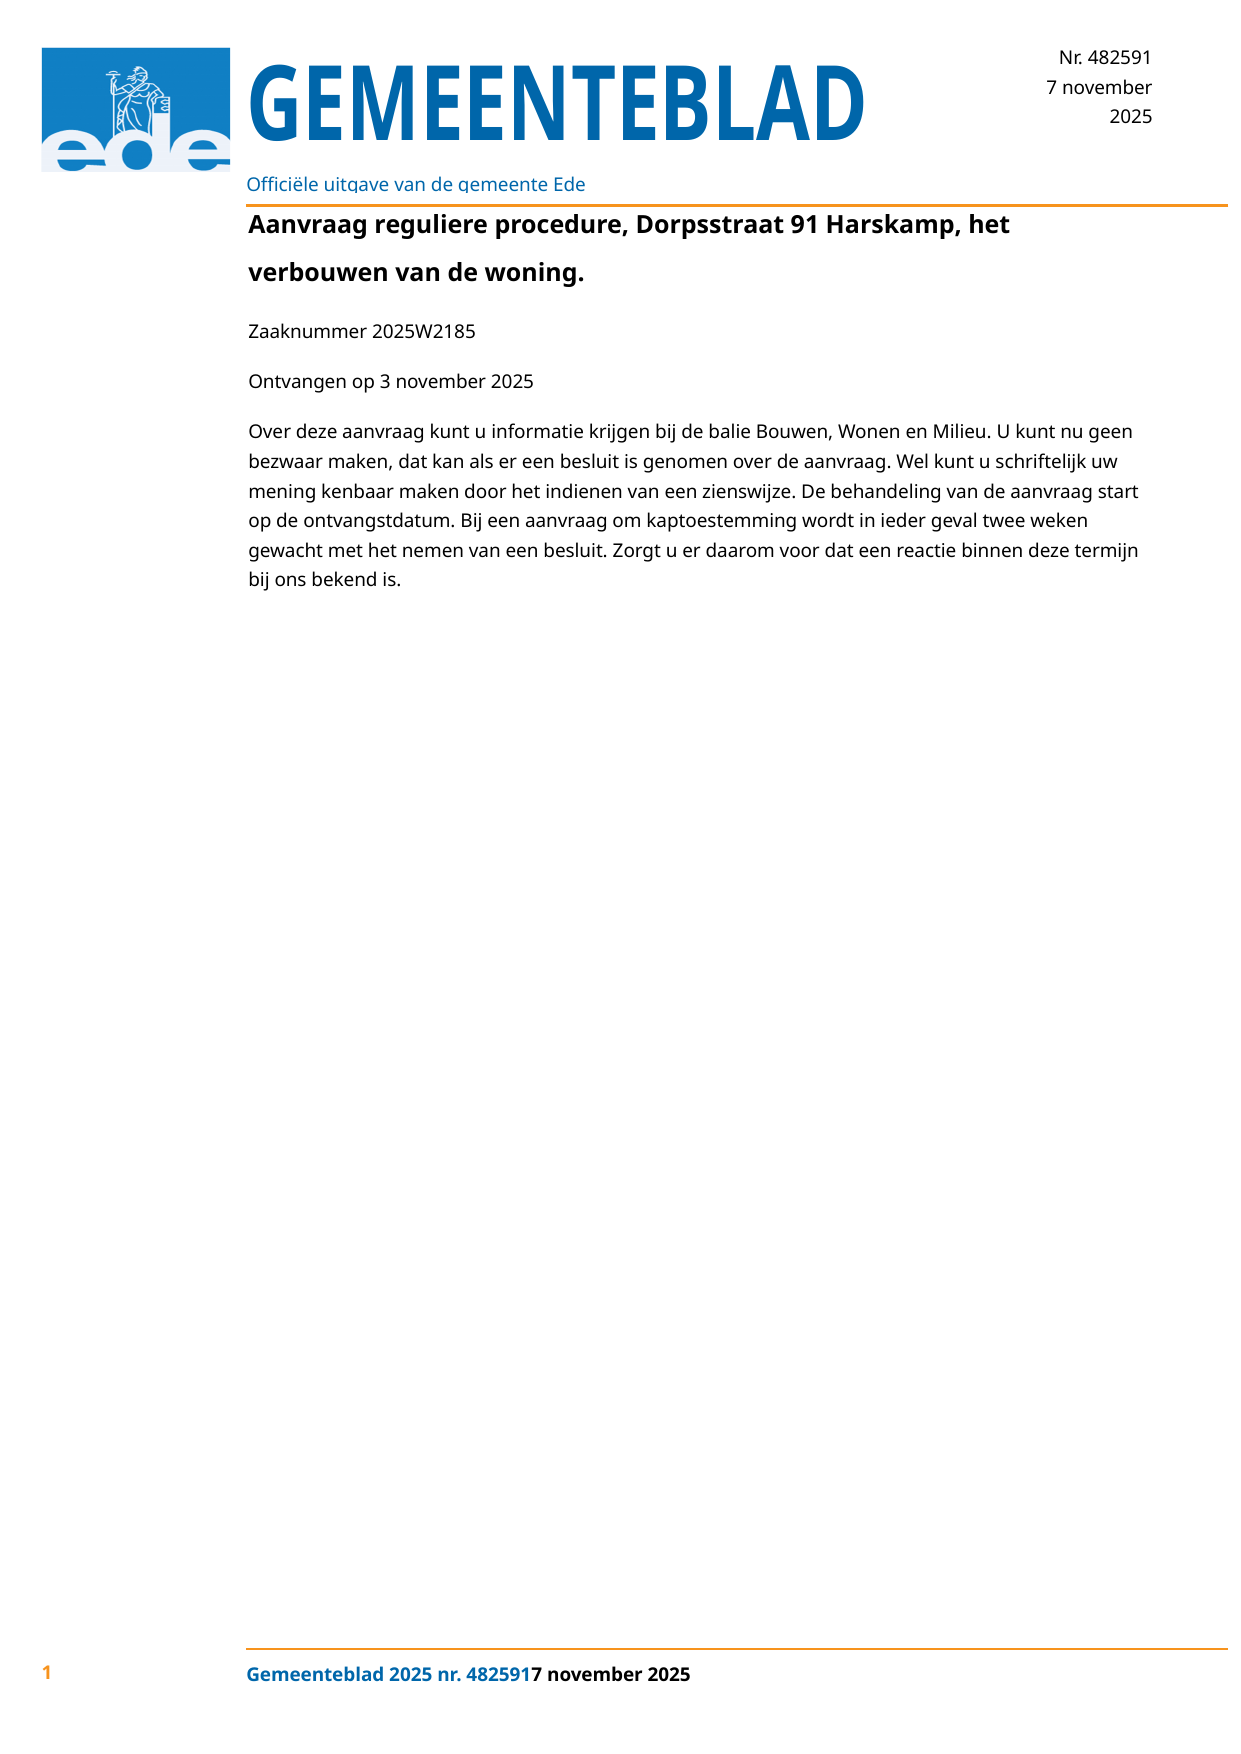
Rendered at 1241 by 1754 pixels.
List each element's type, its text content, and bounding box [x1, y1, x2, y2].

text Zaaknummer 2025W2185 [248, 318, 1152, 344]
picture [41, 47, 231, 172]
text Over deze aanvraag kunt u informatie krijgen bij de balie Bouwen, Wonen en Milieu. U kunt nu geen bezwaar maken, dat kan als er een besluit is genomen over de aanvraag. Wel kunt u schriftelijk uw mening kenbaar maken door het indienen van een zienswijze. De behandeling van de aanvraag start op de ontvangstdatum. Bij een aanvraag om kaptoestemming wordt in ieder geval twee weken gewacht met het nemen van een besluit. Zorgt u er daarom voor dat een reactie binnen deze termijn bij ons bekend is. [248, 419, 1152, 592]
text Aanvraag reguliere procedure, Dorpsstraat 91 Harskamp, het verbouwen van de woning. [248, 207, 1152, 288]
text Ontvangen op 3 november 2025 [248, 368, 1152, 394]
